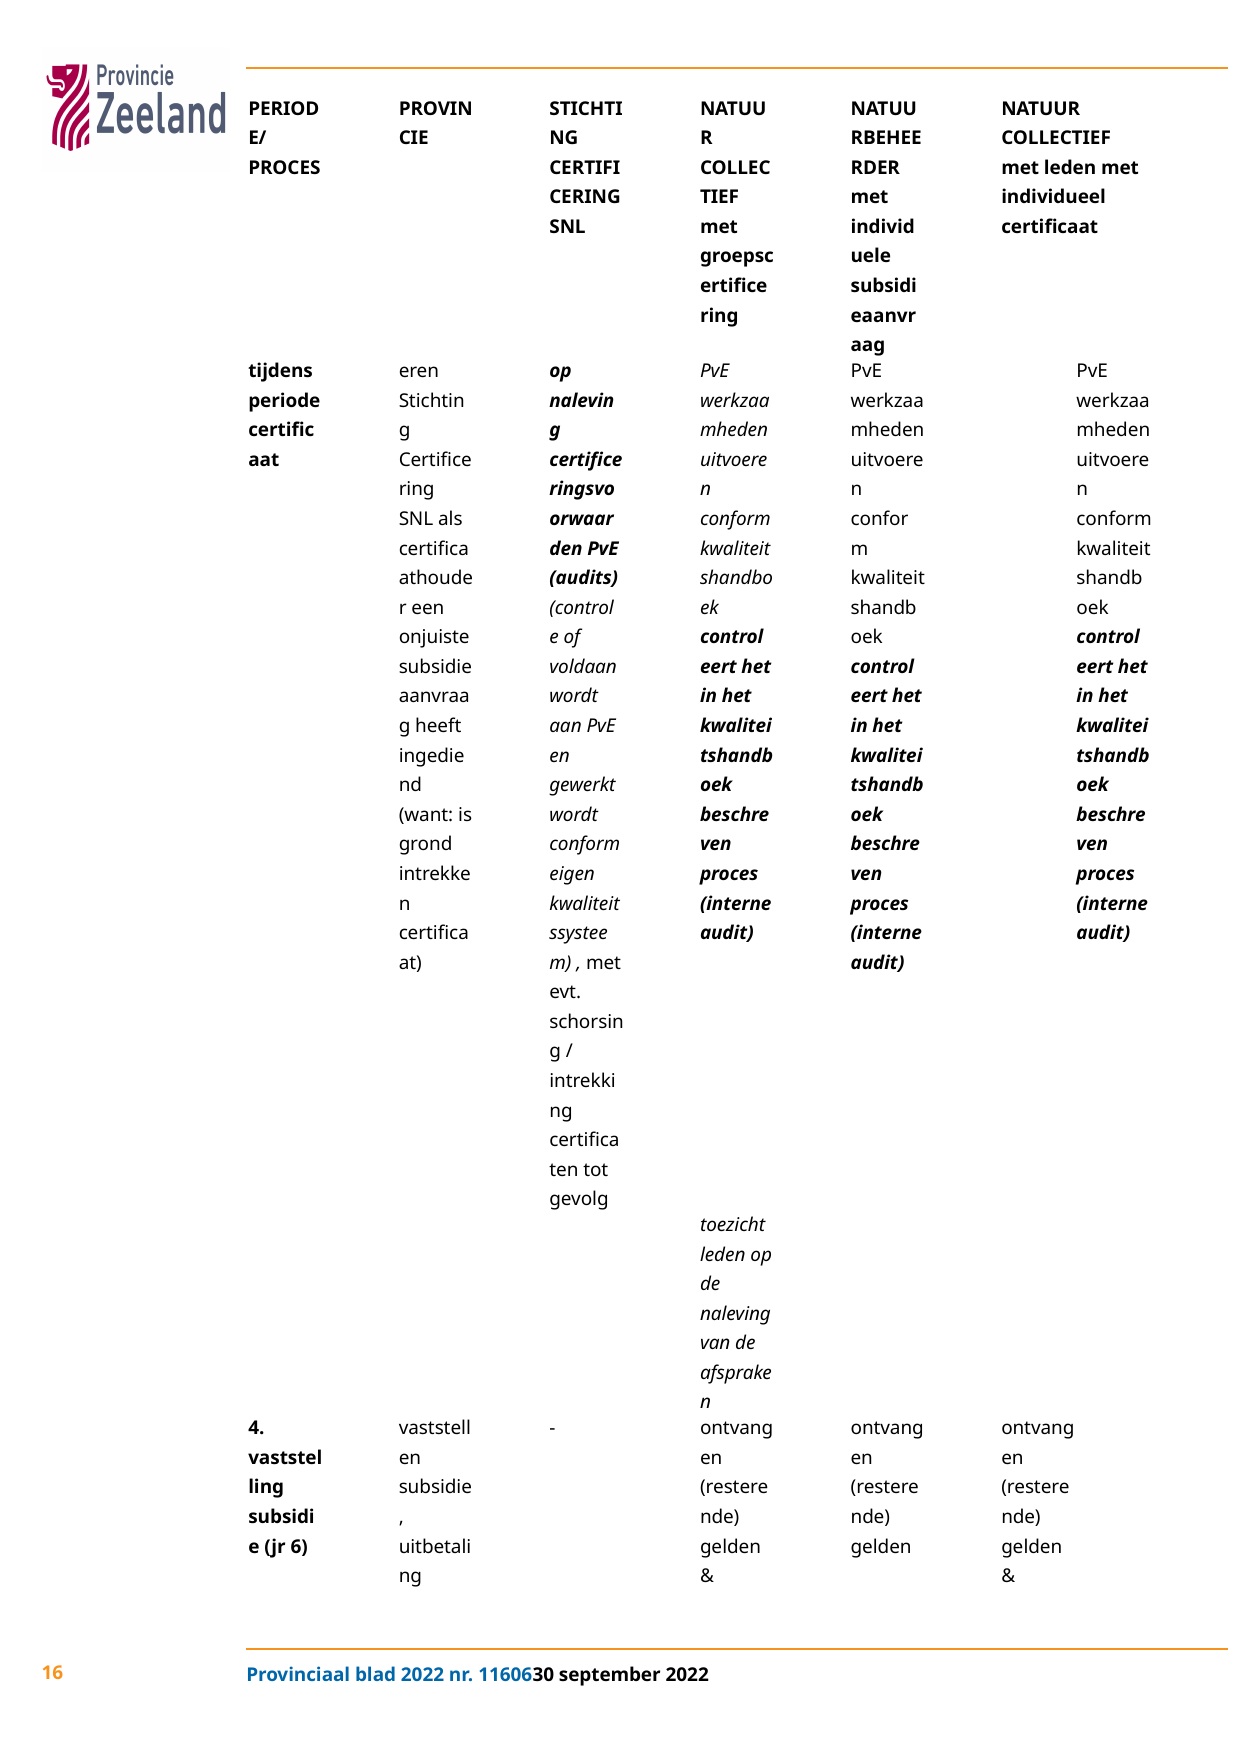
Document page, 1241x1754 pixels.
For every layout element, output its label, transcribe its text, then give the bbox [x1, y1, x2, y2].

table_cell [926, 1211, 1001, 1414]
table_cell op naleving certificeringsvoorwaarden PvE (audits) (controle of voldaan wordt aan PvE en gewerkt wordt conform eigen kwaliteitssysteem) , met evt. schorsing / intrekking certificaten tot gevolg [549, 357, 624, 1211]
table_header STICHTING CERTIFICERING SNL [549, 95, 624, 357]
table_cell eren Stichting Certificering SNL als certificaathouder een onjuiste subsidieaanvraag heeft ingediend (want: is grond intrekken certificaat) [399, 357, 474, 1211]
table_cell [474, 1415, 549, 1588]
table_cell vaststellen subsidie, uitbetaling [399, 1415, 474, 1588]
table_cell tijdens periode certificaat [248, 357, 323, 1414]
table_cell ontvangen (resterende) gelden [850, 1415, 926, 1588]
table_cell [926, 1415, 1001, 1588]
table_cell [625, 1415, 700, 1588]
table_cell [1076, 1415, 1152, 1588]
table_cell [323, 1415, 398, 1588]
table_cell ontvangen (resterende) gelden & [1001, 1415, 1076, 1588]
table_header [323, 95, 398, 357]
table_cell PvE werkzaamheden uitvoeren conform kwaliteitshandboek controleert het in het kwaliteitshandboek beschreven proces (interne audit) [1076, 357, 1152, 1211]
table_cell [850, 1211, 926, 1414]
table_cell - [549, 1415, 624, 1588]
table_cell [625, 357, 700, 1414]
picture [41, 47, 231, 172]
table_header NATUUR COLLECTIEF met leden met individueel certificaat [1001, 95, 1152, 357]
table_cell [1001, 357, 1076, 1211]
table_cell PvE werkzaamheden uitvoeren conform kwaliteitshandboek controleert het in het kwaliteitshandboek beschreven proces (interne audit) [850, 357, 926, 1211]
table_cell [474, 357, 549, 1414]
table_cell [1001, 1211, 1076, 1414]
table_cell [775, 1415, 850, 1588]
table_header NATUURBEHEERDER met individuele subsidieaanvraag [850, 95, 926, 357]
table_cell PvE werkzaamheden uitvoeren conform kwaliteitshandboek controleert het in het kwaliteitshandboek beschreven proces (interne audit) [700, 357, 775, 1211]
table_cell [323, 357, 398, 1414]
table_header [474, 95, 549, 357]
table_header PROVINCIE [399, 95, 474, 357]
table_cell [775, 357, 850, 1414]
table_cell toezicht leden op de naleving van de afspraken [700, 1211, 775, 1414]
table_cell 4. vaststelling subsidie (jr 6) [248, 1415, 323, 1588]
table_cell ontvangen (resterende) gelden & [700, 1415, 775, 1588]
table_cell [549, 1211, 624, 1414]
table_header [775, 95, 850, 357]
table_cell [399, 1211, 474, 1414]
table_header NATUUR COLLECTIEF met groepscertificering [700, 95, 775, 357]
table_cell [1076, 1211, 1152, 1414]
table_header PERIODE/PROCES [248, 95, 323, 357]
table_cell [926, 357, 1001, 1211]
table_header [926, 95, 1001, 357]
table_header [625, 95, 700, 357]
